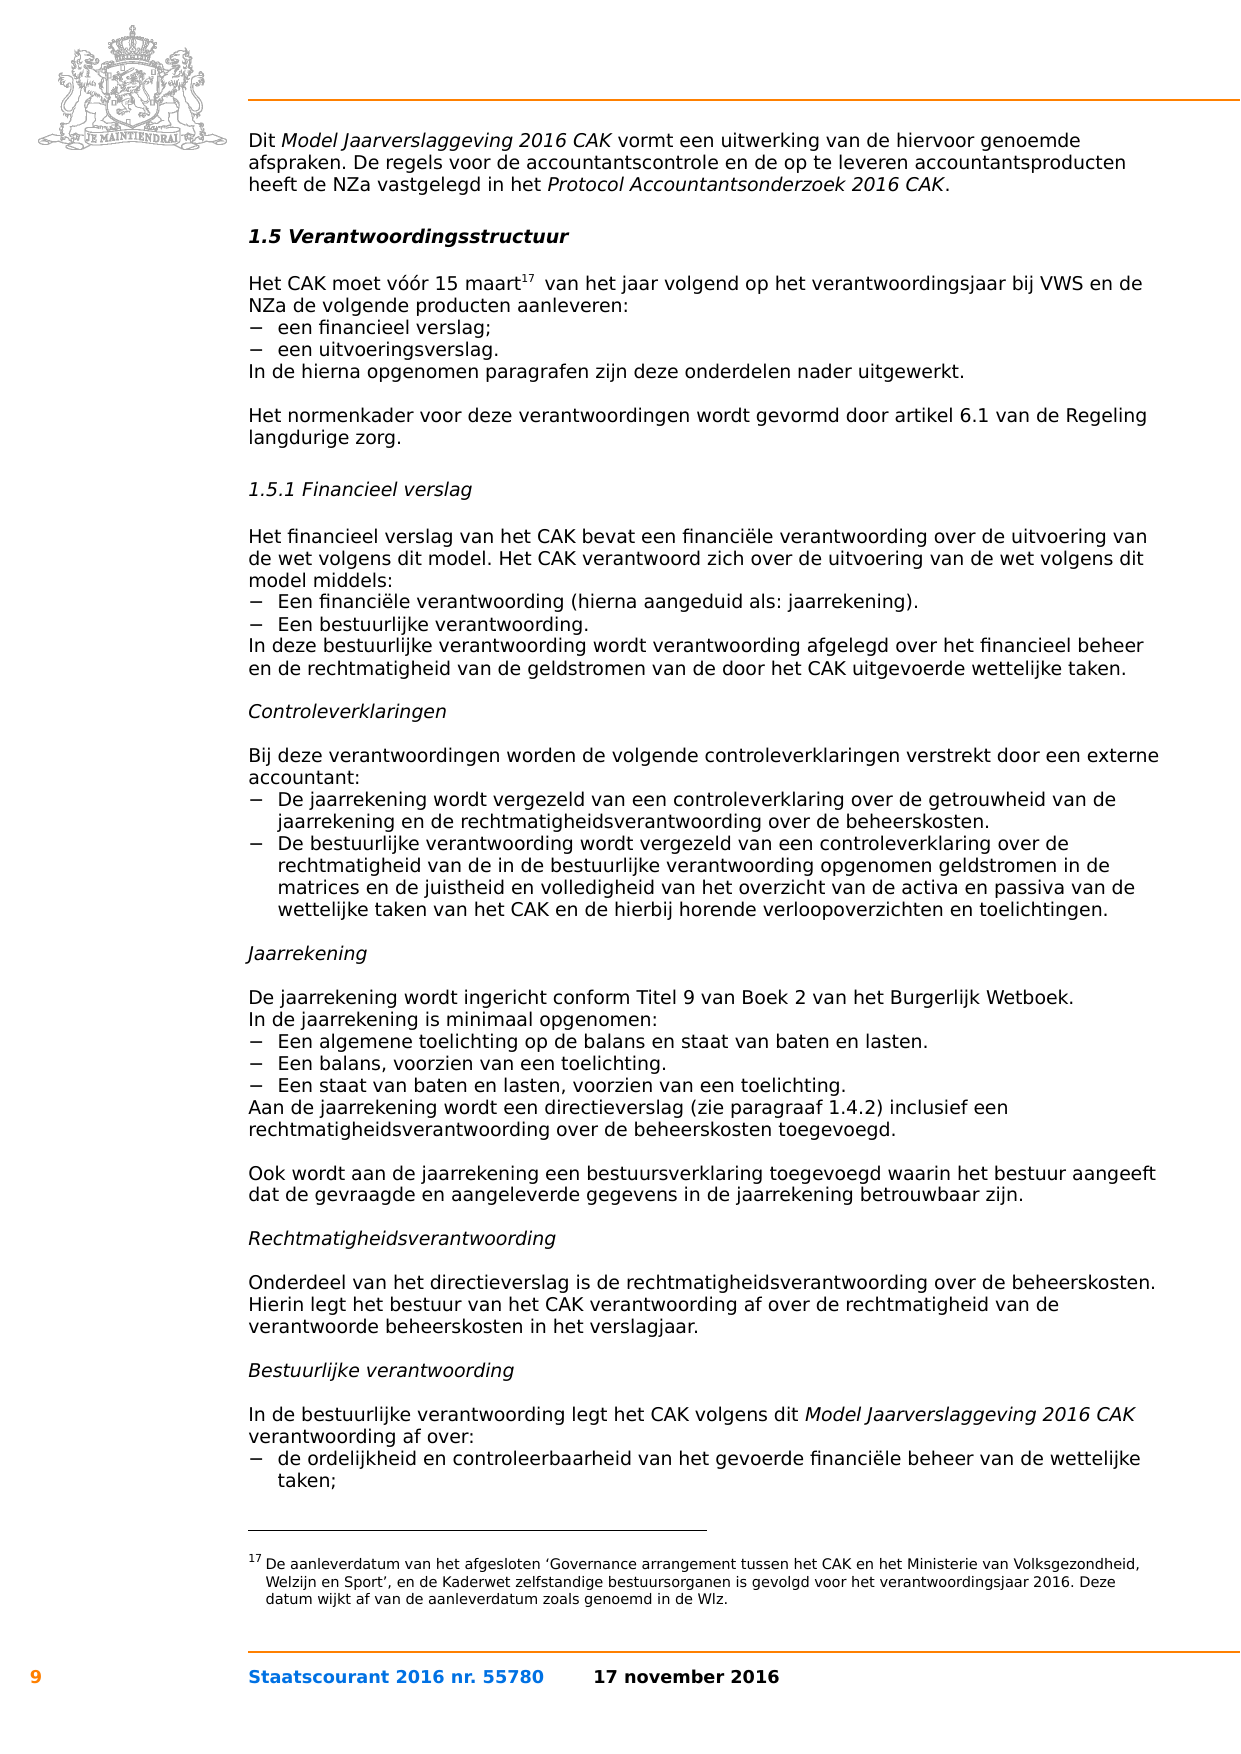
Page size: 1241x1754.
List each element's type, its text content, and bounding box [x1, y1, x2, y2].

text − Een algemene toelichting op de balans en staat van baten en lasten. [248, 1031, 1163, 1053]
text In de jaarrekening is minimaal opgenomen: [248, 1009, 1163, 1031]
text Bij deze verantwoordingen worden de volgende controleverklaringen verstrekt door een externe accountant: [248, 745, 1163, 789]
text Het financieel verslag van het CAK bevat een financiële verantwoording over de uitvoering van de wet volgens dit model. Het CAK verantwoord zich over de uitvoering van de wet volgens dit model middels: [248, 526, 1163, 591]
subtitle Jaarrekening [248, 943, 1163, 965]
text Ook wordt aan de jaarrekening een bestuursverklaring toegevoegd waarin het bestuur aangeeft dat de gevraagde en aangeleverde gegevens in de jaarrekening betrouwbaar zijn. [248, 1162, 1163, 1206]
picture [38, 25, 227, 150]
text − De jaarrekening wordt vergezeld van een controleverklaring over de getrouwheid van de jaarrekening en de rechtmatigheidsverantwoording over de beheerskosten. [248, 789, 1163, 833]
text − Een financiële verantwoording (hierna aangeduid als: jaarrekening). [248, 591, 1163, 613]
subtitle Bestuurlijke verantwoording [248, 1360, 1163, 1382]
text In de hierna opgenomen paragrafen zijn deze onderdelen nader uitgewerkt. [248, 361, 1163, 383]
text − een financieel verslag; [248, 317, 1163, 339]
text − Een bestuurlijke verantwoording. [248, 613, 1163, 635]
text Aan de jaarrekening wordt een directieverslag (zie paragraaf 1.4.2) inclusief een rechtmatigheidsverantwoording over de beheerskosten toegevoegd. [248, 1097, 1163, 1141]
text − een uitvoeringsverslag. [248, 339, 1163, 361]
subtitle 1.5.1 Financieel verslag [248, 478, 1163, 501]
subtitle Rechtmatigheidsverantwoording [248, 1228, 1163, 1250]
text − Een balans, voorzien van een toelichting. [248, 1053, 1163, 1074]
text − De bestuurlijke verantwoording wordt vergezeld van een controleverklaring over de rechtmatigheid van de in de bestuurlijke verantwoording opgenomen geldstromen in de matrices en de juistheid en volledigheid van het overzicht van de activa en passiva van de wettelijke taken van het CAK en de hierbij horende verloopoverzichten en toelichtingen. [248, 833, 1163, 921]
text De jaarrekening wordt ingericht conform Titel 9 van Boek 2 van het Burgerlijk Wetboek. [248, 987, 1163, 1009]
text Het CAK moet vóór 15 maart van het jaar volgend op het verantwoordingsjaar bij VWS en de NZa de volgende producten aanleveren: [248, 273, 1163, 317]
text De aanleverdatum van het afgesloten ‘Governance arrangement tussen het CAK en het Ministerie van Volksgezondheid, Welzijn en Sport’, en de Kaderwet zelfstandige bestuursorganen is gevolgd voor het verantwoordingsjaar 2016. Deze datum wijkt af van de aanleverdatum zoals genoemd in de Wlz. [248, 1552, 1163, 1608]
text Dit Model Jaarverslaggeving 2016 CAK vormt een uitwerking van de hiervoor genoemde afspraken. De regels voor de accountantscontrole en de op te leveren accountantsproducten heeft de NZa vastgelegd in het Protocol Accountantsonderzoek 2016 CAK. [248, 130, 1163, 196]
text Het normenkader voor deze verantwoordingen wordt gevormd door artikel 6.1 van de Regeling langdurige zorg. [248, 404, 1163, 448]
text − Een staat van baten en lasten, voorzien van een toelichting. [248, 1074, 1163, 1097]
subtitle 1.5 Verantwoordingsstructuur [248, 226, 1163, 248]
text Onderdeel van het directieverslag is de rechtmatigheidsverantwoording over de beheerskosten. Hierin legt het bestuur van het CAK verantwoording af over de rechtmatigheid van de verantwoorde beheerskosten in het verslagjaar. [248, 1272, 1163, 1338]
text In deze bestuurlijke verantwoording wordt verantwoording afgelegd over het financieel beheer en de rechtmatigheid van de geldstromen van de door het CAK uitgevoerde wettelijke taken. [248, 635, 1163, 679]
subtitle Controleverklaringen [248, 701, 1163, 723]
text − de ordelijkheid en controleerbaarheid van het gevoerde financiële beheer van de wettelijke taken; [248, 1448, 1163, 1492]
text In de bestuurlijke verantwoording legt het CAK volgens dit Model Jaarverslaggeving 2016 CAK verantwoording af over: [248, 1404, 1163, 1448]
